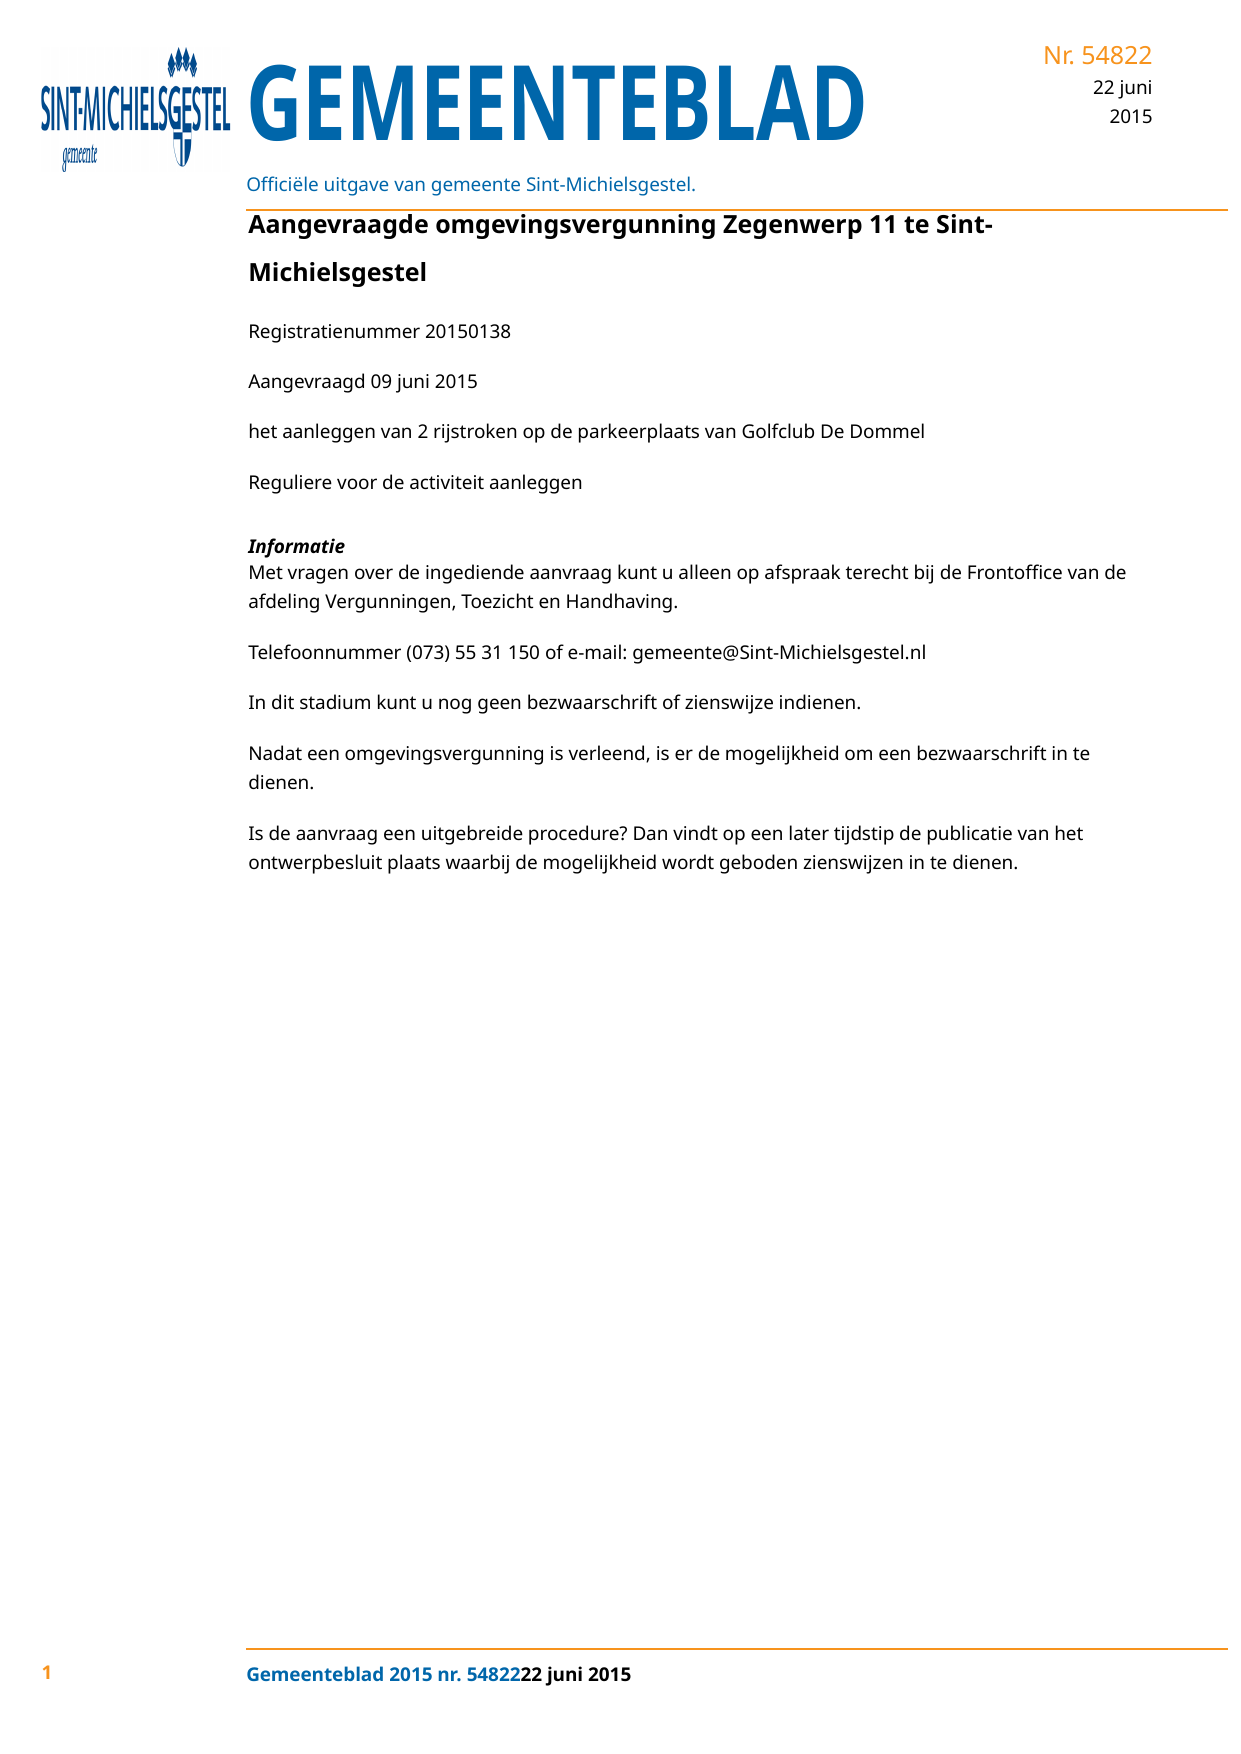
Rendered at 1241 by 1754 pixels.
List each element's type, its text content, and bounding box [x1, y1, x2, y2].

text Is de aanvraag een uitgebreide procedure? Dan vindt op een later tijdstip de publicatie van het ontwerpbesluit plaats waarbij de mogelijkheid wordt geboden zienswijzen in te dienen. [248, 820, 1152, 875]
text Informatie [248, 533, 1152, 559]
text In dit stadium kunt u nog geen bezwaarschrift of zienswijze indienen. [248, 689, 1152, 715]
text Registratienummer 20150138 [248, 318, 1152, 344]
text Aangevraagd 09 juni 2015 [248, 368, 1152, 394]
text het aanleggen van 2 rijstroken op de parkeerplaats van Golfclub De Dommel [248, 419, 1152, 444]
text Met vragen over de ingediende aanvraag kunt u alleen op afspraak terecht bij de Frontoffice van de afdeling Vergunningen, Toezicht en Handhaving. [248, 559, 1152, 614]
text Telefoonnummer (073) 55 31 150 of e-mail: gemeente@Sint-Michielsgestel.nl [248, 639, 1152, 664]
text Nadat een omgevingsvergunning is verleend, is er de mogelijkheid om een bezwaarschrift in te dienen. [248, 740, 1152, 795]
text Aangevraagde omgevingsvergunning Zegenwerp 11 te Sint-Michielsgestel [248, 211, 1152, 288]
text Reguliere voor de activiteit aanleggen [248, 469, 1152, 495]
picture [41, 47, 231, 172]
